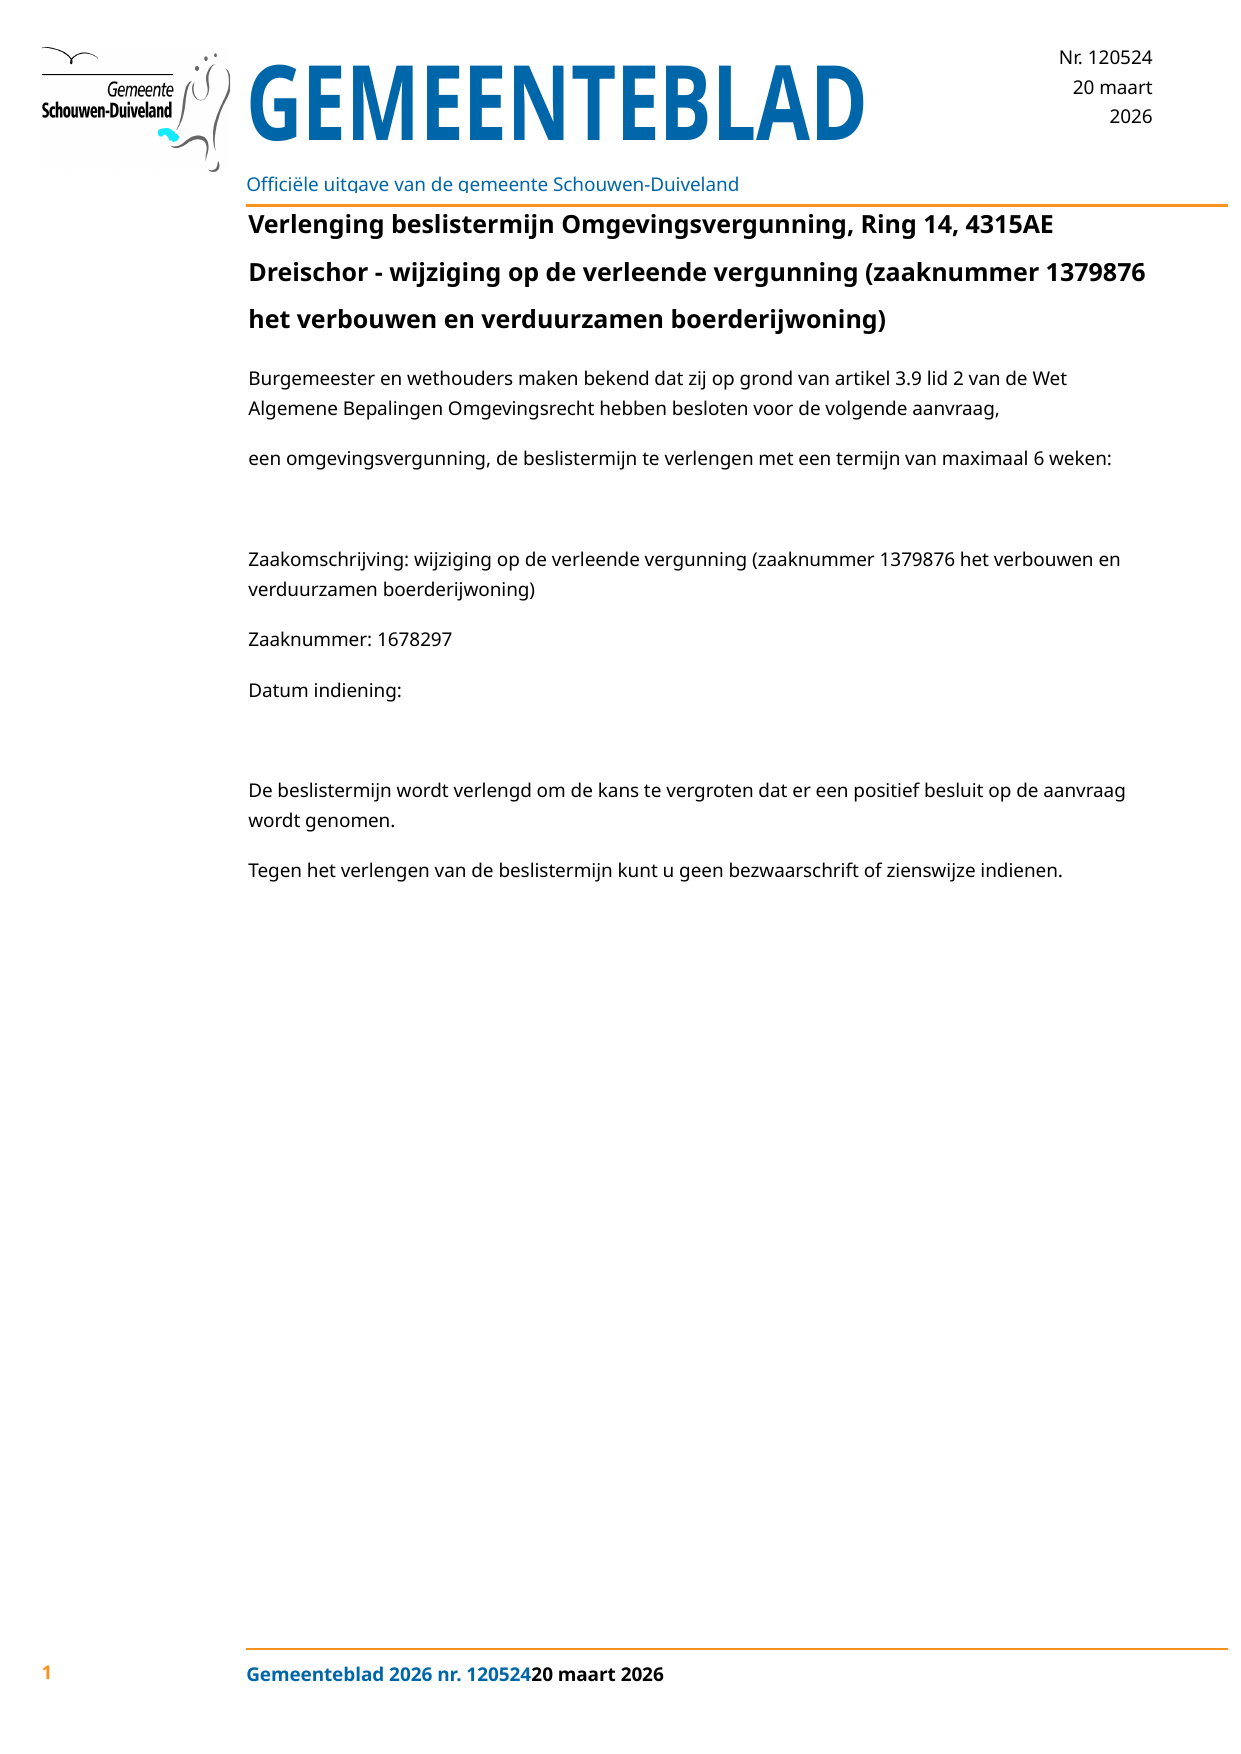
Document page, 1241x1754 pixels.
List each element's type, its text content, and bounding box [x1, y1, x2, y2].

text Zaakomschrijving: wijziging op de verleende vergunning (zaaknummer 1379876 het verbouwen en verduurzamen boerderijwoning) [248, 546, 1152, 602]
text Datum indiening: [248, 677, 1152, 702]
text Verlenging beslistermijn Omgevingsvergunning, Ring 14, 4315AE Dreischor - wijziging op de verleende vergunning (zaaknummer 1379876 het verbouwen en verduurzamen boerderijwoning) [248, 207, 1152, 336]
text De beslistermijn wordt verlengd om de kans te vergroten dat er een positief besluit op de aanvraag wordt genomen. [248, 778, 1152, 833]
picture [41, 47, 231, 172]
text een omgevingsvergunning, de beslistermijn te verlengen met een termijn van maximaal 6 weken: [248, 446, 1152, 471]
text Zaaknummer: 1678297 [248, 626, 1152, 652]
text Burgemeester en wethouders maken bekend dat zij op grond van artikel 3.9 lid 2 van de Wet Algemene Bepalingen Omgevingsrecht hebben besloten voor de volgende aanvraag, [248, 366, 1152, 421]
text Tegen het verlengen van de beslistermijn kunt u geen bezwaarschrift of zienswijze indienen. [248, 858, 1152, 883]
